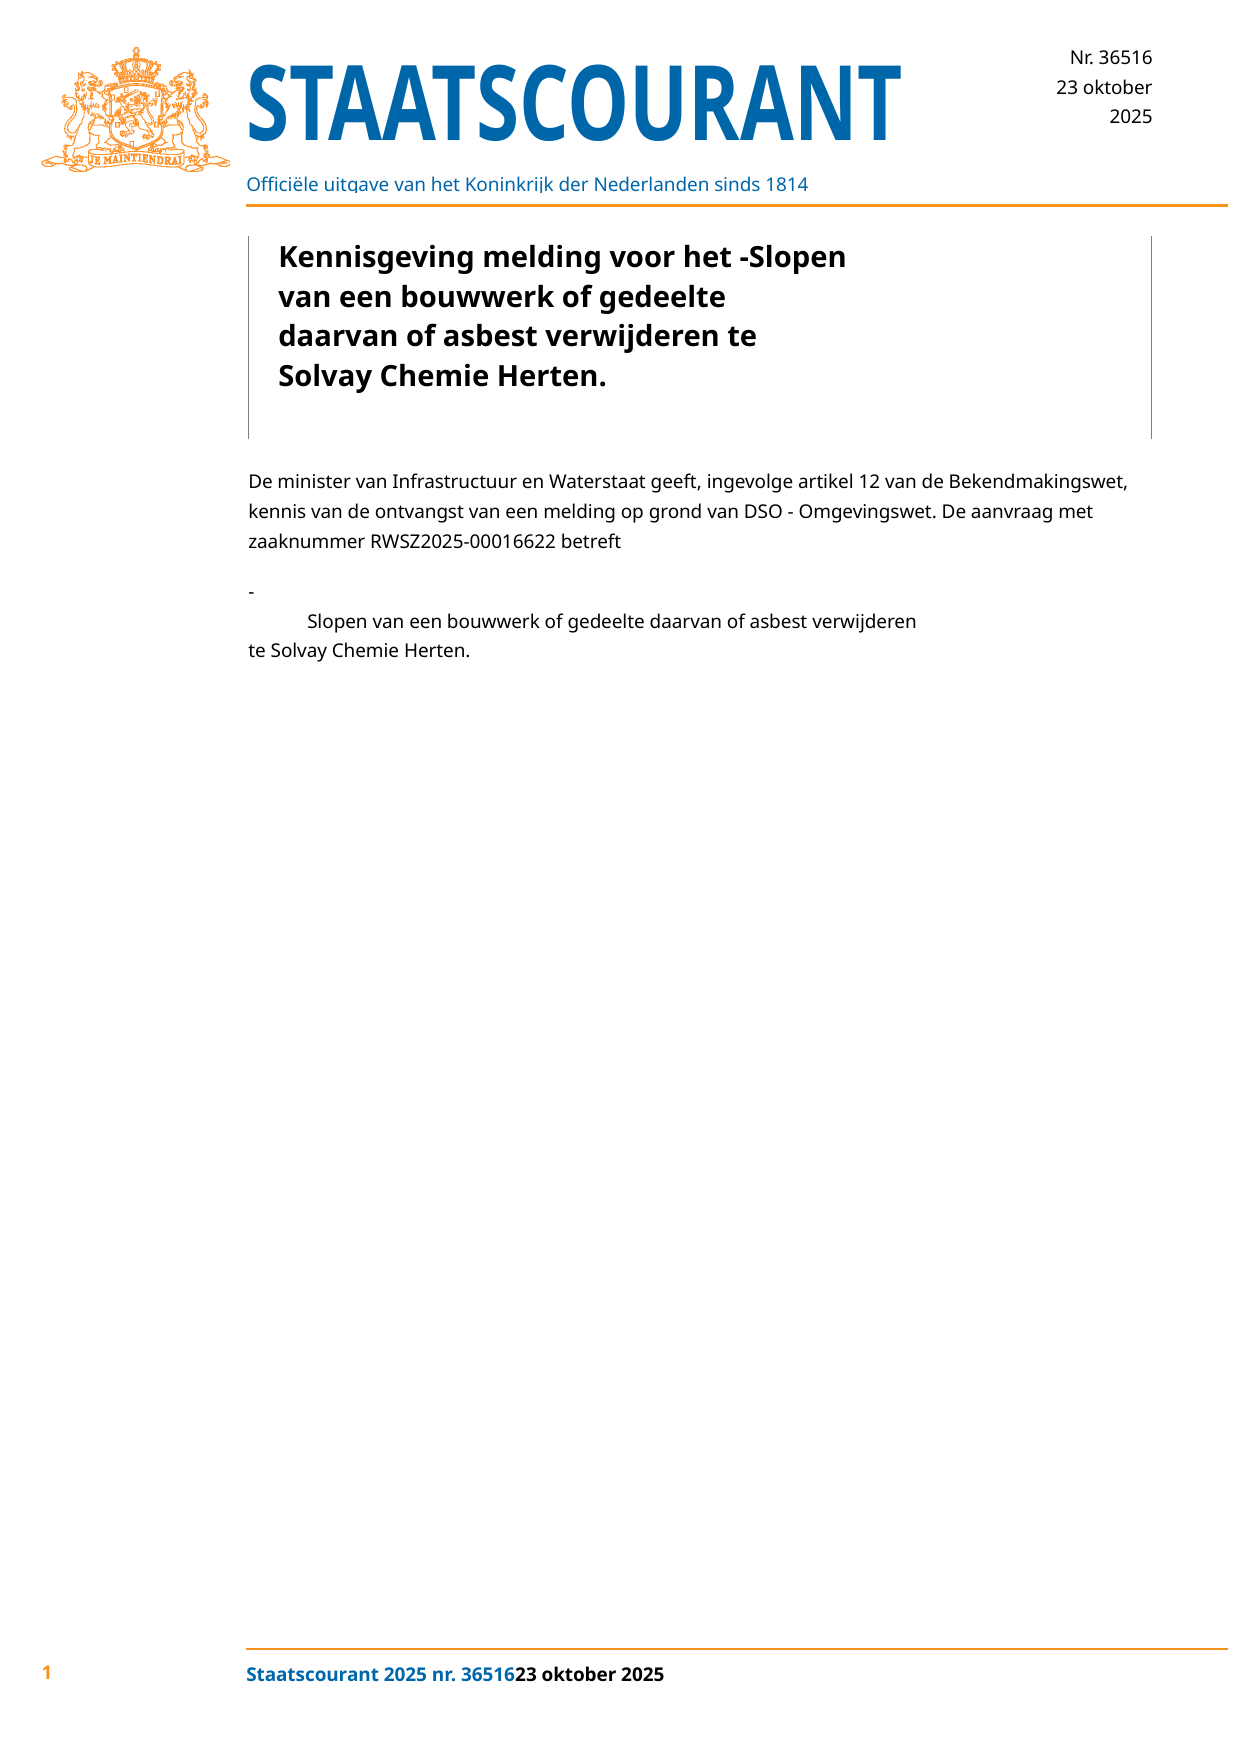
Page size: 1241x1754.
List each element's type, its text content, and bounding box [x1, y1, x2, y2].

picture [41, 47, 231, 172]
table_header Kennisgeving melding voor het -Slopen van een bouwwerk of gedeelte daarvan of asbest verwijderen te Solvay Chemie Herten. [249, 236, 850, 439]
table_header [850, 414, 1151, 439]
list Slopen van een bouwwerk of gedeelte daarvan of asbest verwijderen [248, 608, 1152, 633]
text te Solvay Chemie Herten. [248, 637, 1152, 663]
table_header [850, 236, 912, 413]
text De minister van Infrastructuur en Waterstaat geeft, ingevolge artikel 12 van de Bekendmakingswet, kennis van de ontvangst van een melding op grond van DSO - Omgevingswet. De aanvraag met zaaknummer RWSZ2025-00016622 betreft [248, 469, 1152, 553]
picture [912, 236, 1090, 414]
table_header [1090, 236, 1151, 413]
